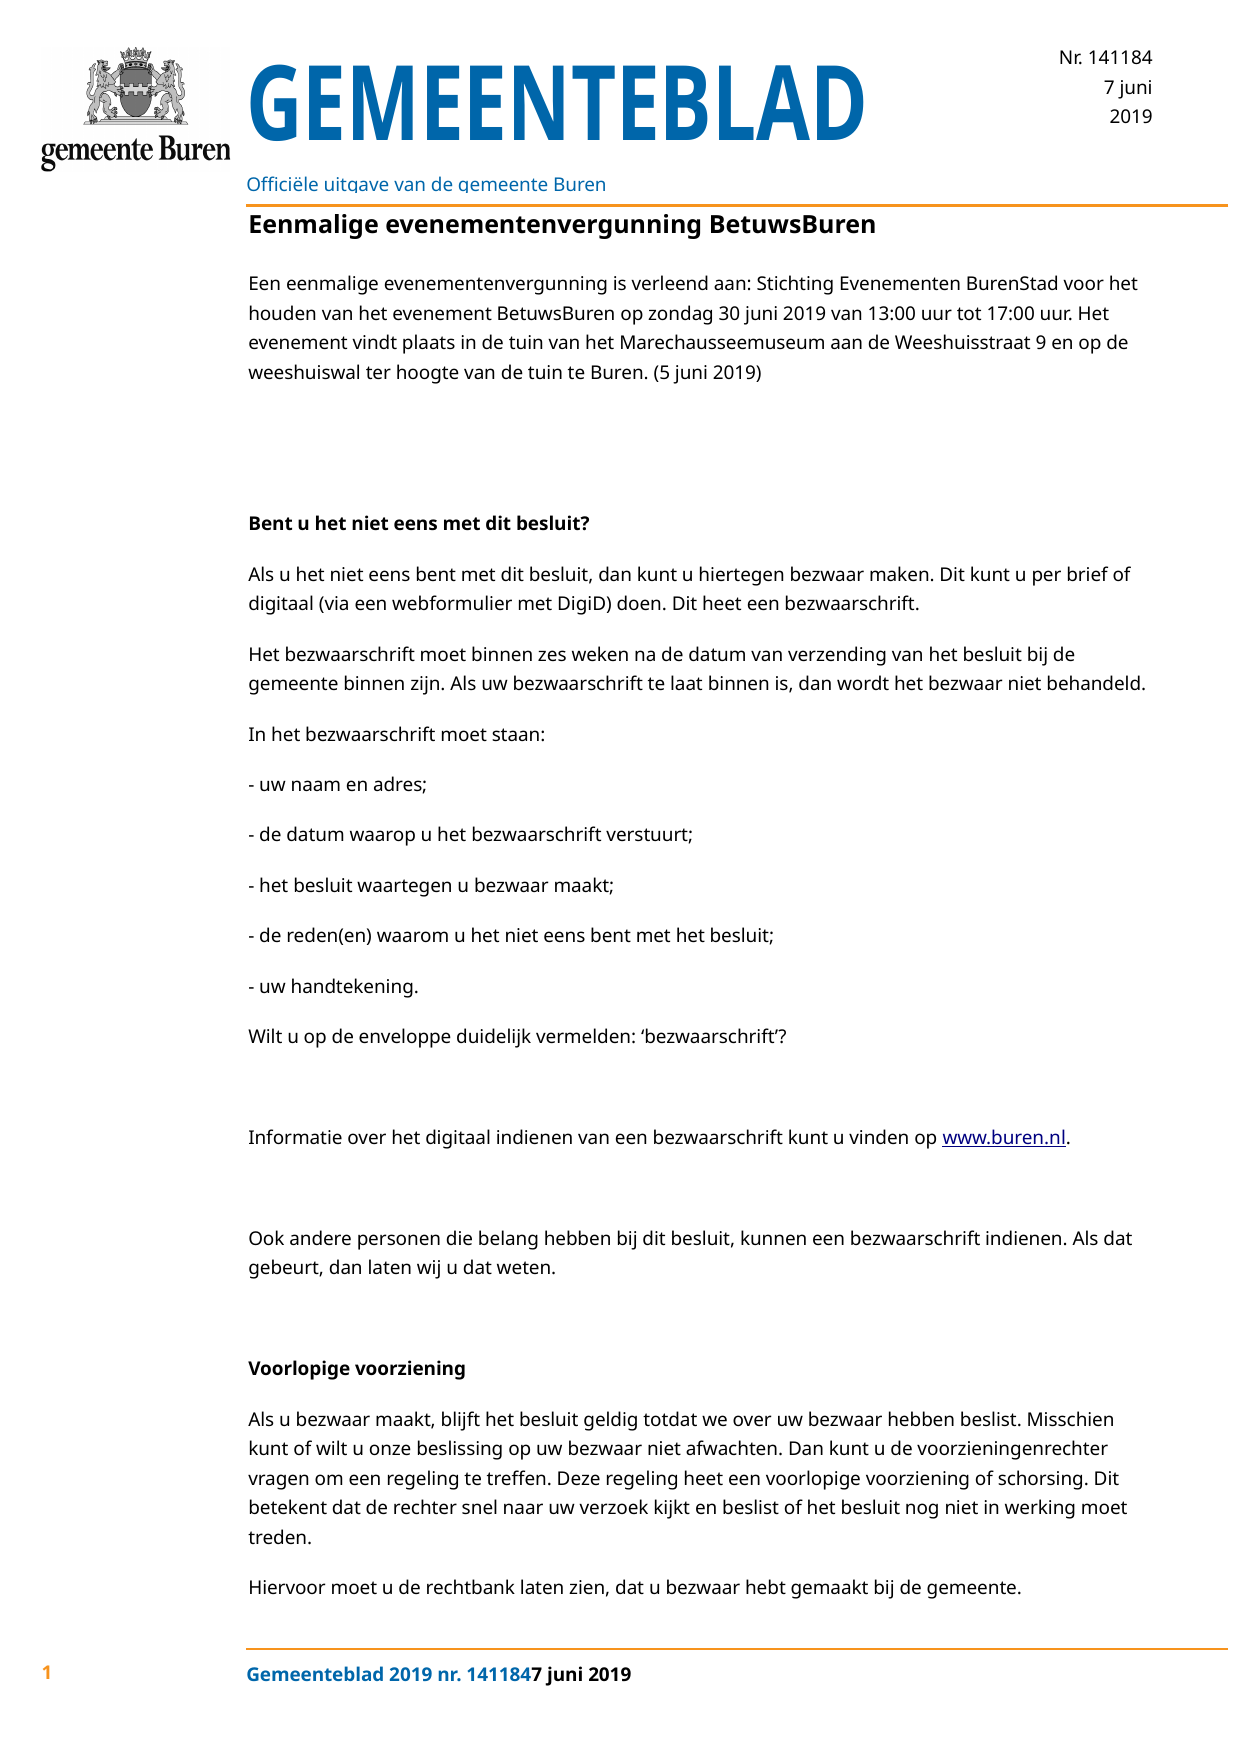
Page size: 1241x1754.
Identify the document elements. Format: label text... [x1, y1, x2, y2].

text - de reden(en) waarom u het niet eens bent met het besluit; [248, 922, 1152, 948]
text - uw handtekening. [248, 973, 1152, 998]
text Bent u het niet eens met dit besluit? [248, 510, 1152, 536]
text Eenmalige evenementenvergunning BetuwsBuren [248, 207, 1152, 241]
text - de datum waarop u het bezwaarschrift verstuurt; [248, 822, 1152, 847]
text Ook andere personen die belang hebben bij dit besluit, kunnen een bezwaarschrift indienen. Als dat gebeurt, dan laten wij u dat weten. [248, 1225, 1152, 1280]
text Het bezwaarschrift moet binnen zes weken na de datum van verzending van het besluit bij de gemeente binnen zijn. Als uw bezwaarschrift te laat binnen is, dan wordt het bezwaar niet behandeld. [248, 641, 1152, 696]
picture [41, 47, 231, 172]
text - uw naam en adres; [248, 771, 1152, 797]
text Als u bezwaar maakt, blijft het besluit geldig totdat we over uw bezwaar hebben beslist. Misschien kunt of wilt u onze beslissing op uw bezwaar niet afwachten. Dan kunt u de voorzieningenrechter vragen om een regeling te treffen. Deze regeling heet een voorlopige voorziening of schorsing. Dit betekent dat de rechter snel naar uw verzoek kijkt en beslist of het besluit nog niet in werking moet treden. [248, 1406, 1152, 1550]
text Hiervoor moet u de rechtbank laten zien, dat u bezwaar hebt gemaakt bij de gemeente. [248, 1574, 1152, 1600]
text Informatie over het digitaal indienen van een bezwaarschrift kunt u vinden op www.buren.nl. [248, 1124, 1152, 1150]
text Wilt u op de enveloppe duidelijk vermelden: ‘bezwaarschrift’? [248, 1023, 1152, 1049]
text Een eenmalige evenementenvergunning is verleend aan: Stichting Evenementen BurenStad voor het houden van het evenement BetuwsBuren op zondag 30 juni 2019 van 13:00 uur tot 17:00 uur. Het evenement vindt plaats in de tuin van het Marechausseemuseum aan de Weeshuisstraat 9 en op de weeshuiswal ter hoogte van de tuin te Buren. (5 juni 2019) [248, 270, 1152, 385]
text - het besluit waartegen u bezwaar maakt; [248, 872, 1152, 898]
text Als u het niet eens bent met dit besluit, dan kunt u hiertegen bezwaar maken. Dit kunt u per brief of digitaal (via een webformulier met DigiD) doen. Dit heet een bezwaarschrift. [248, 561, 1152, 616]
text In het bezwaarschrift moet staan: [248, 721, 1152, 746]
text Voorlopige voorziening [248, 1355, 1152, 1381]
